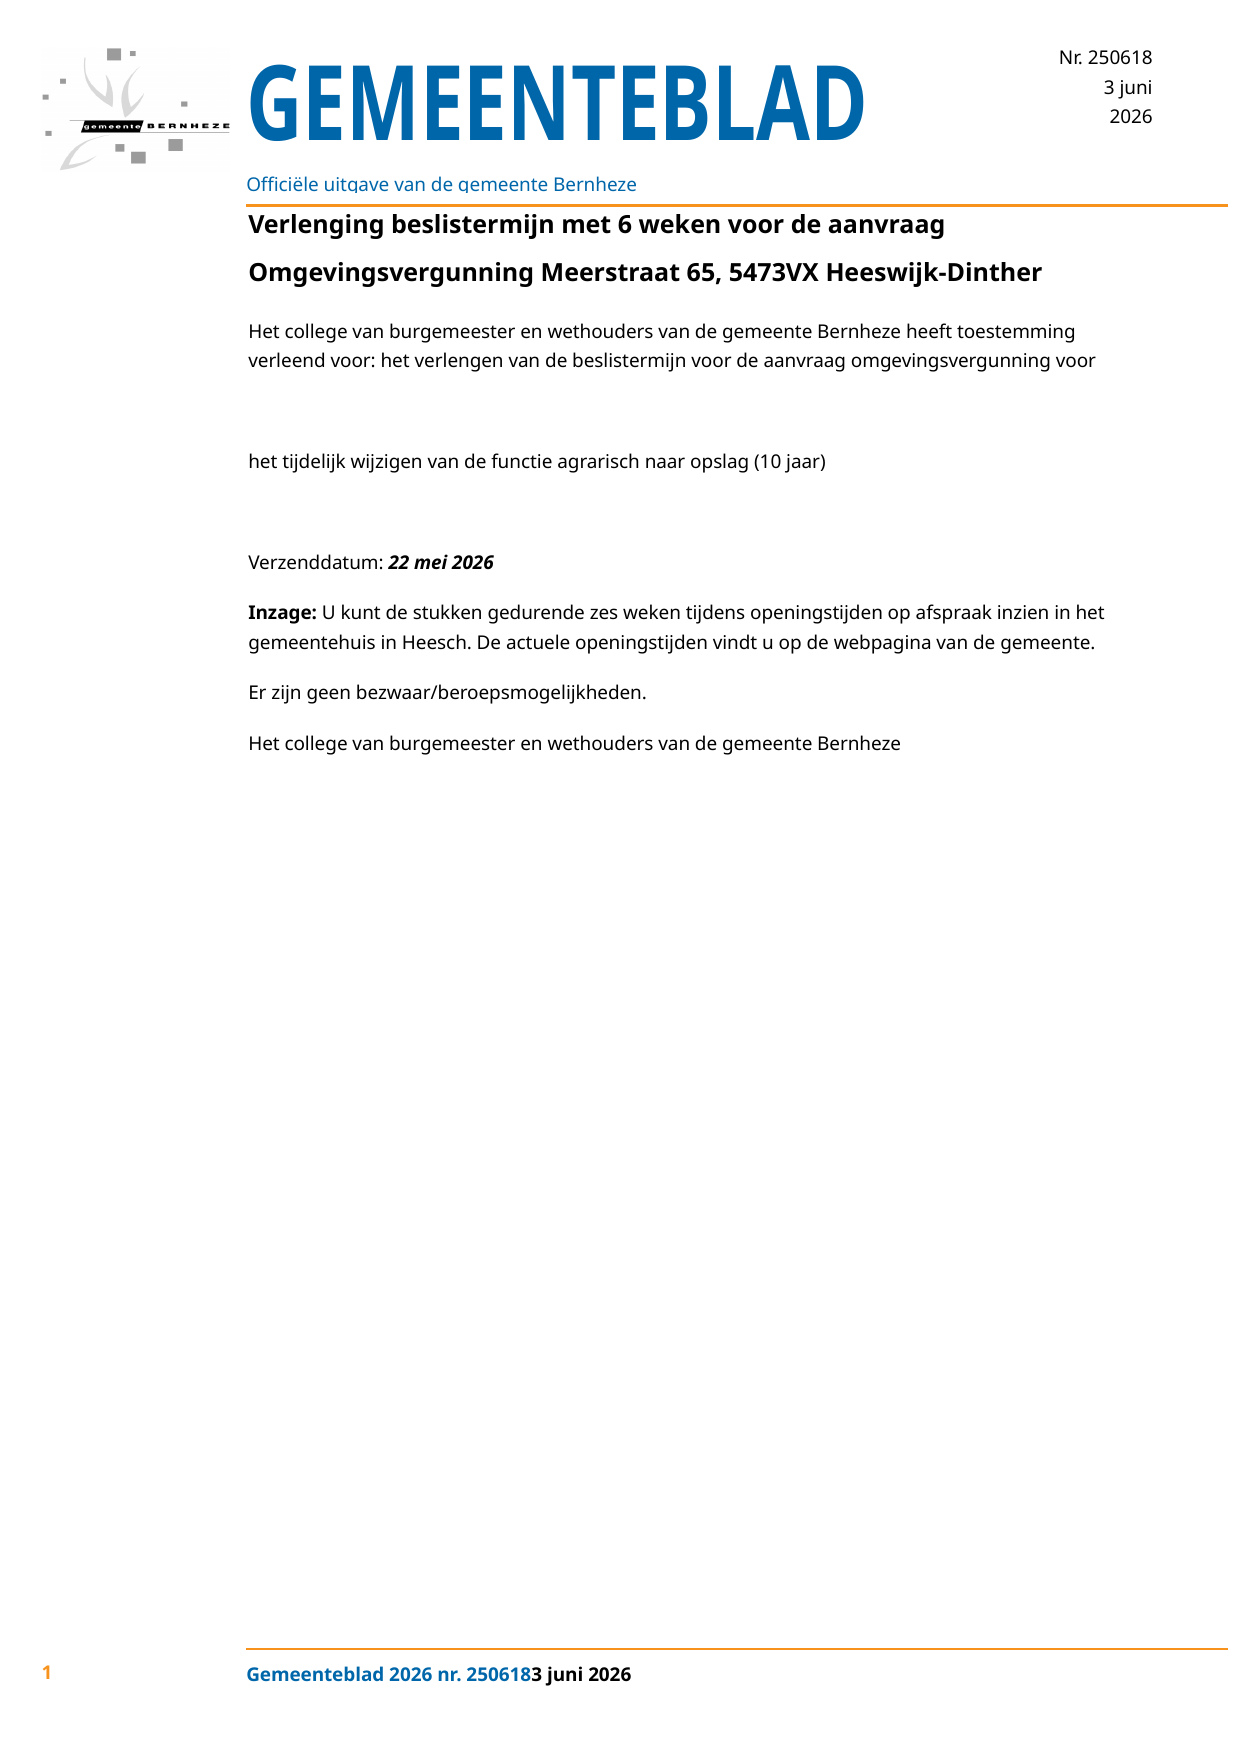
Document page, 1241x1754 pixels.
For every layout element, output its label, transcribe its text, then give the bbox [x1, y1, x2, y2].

text Er zijn geen bezwaar/beroepsmogelijkheden. [248, 679, 1152, 705]
text het tijdelijk wijzigen van de functie agrarisch naar opslag (10 jaar) [248, 448, 1152, 474]
text Het college van burgemeester en wethouders van de gemeente Bernheze heeft toestemming verleend voor: het verlengen van de beslistermijn voor de aanvraag omgevingsvergunning voor [248, 318, 1152, 373]
text Het college van burgemeester en wethouders van de gemeente Bernheze [248, 730, 1152, 756]
picture [41, 47, 231, 172]
text Inzage: U kunt de stukken gedurende zes weken tijdens openingstijden op afspraak inzien in het gemeentehuis in Heesch. De actuele openingstijden vindt u op de webpagina van de gemeente. [248, 599, 1152, 655]
text Verlenging beslistermijn met 6 weken voor de aanvraag Omgevingsvergunning Meerstraat 65, 5473VX Heeswijk-Dinther [248, 207, 1152, 288]
text Verzenddatum: 22 mei 2026 [248, 549, 1152, 575]
